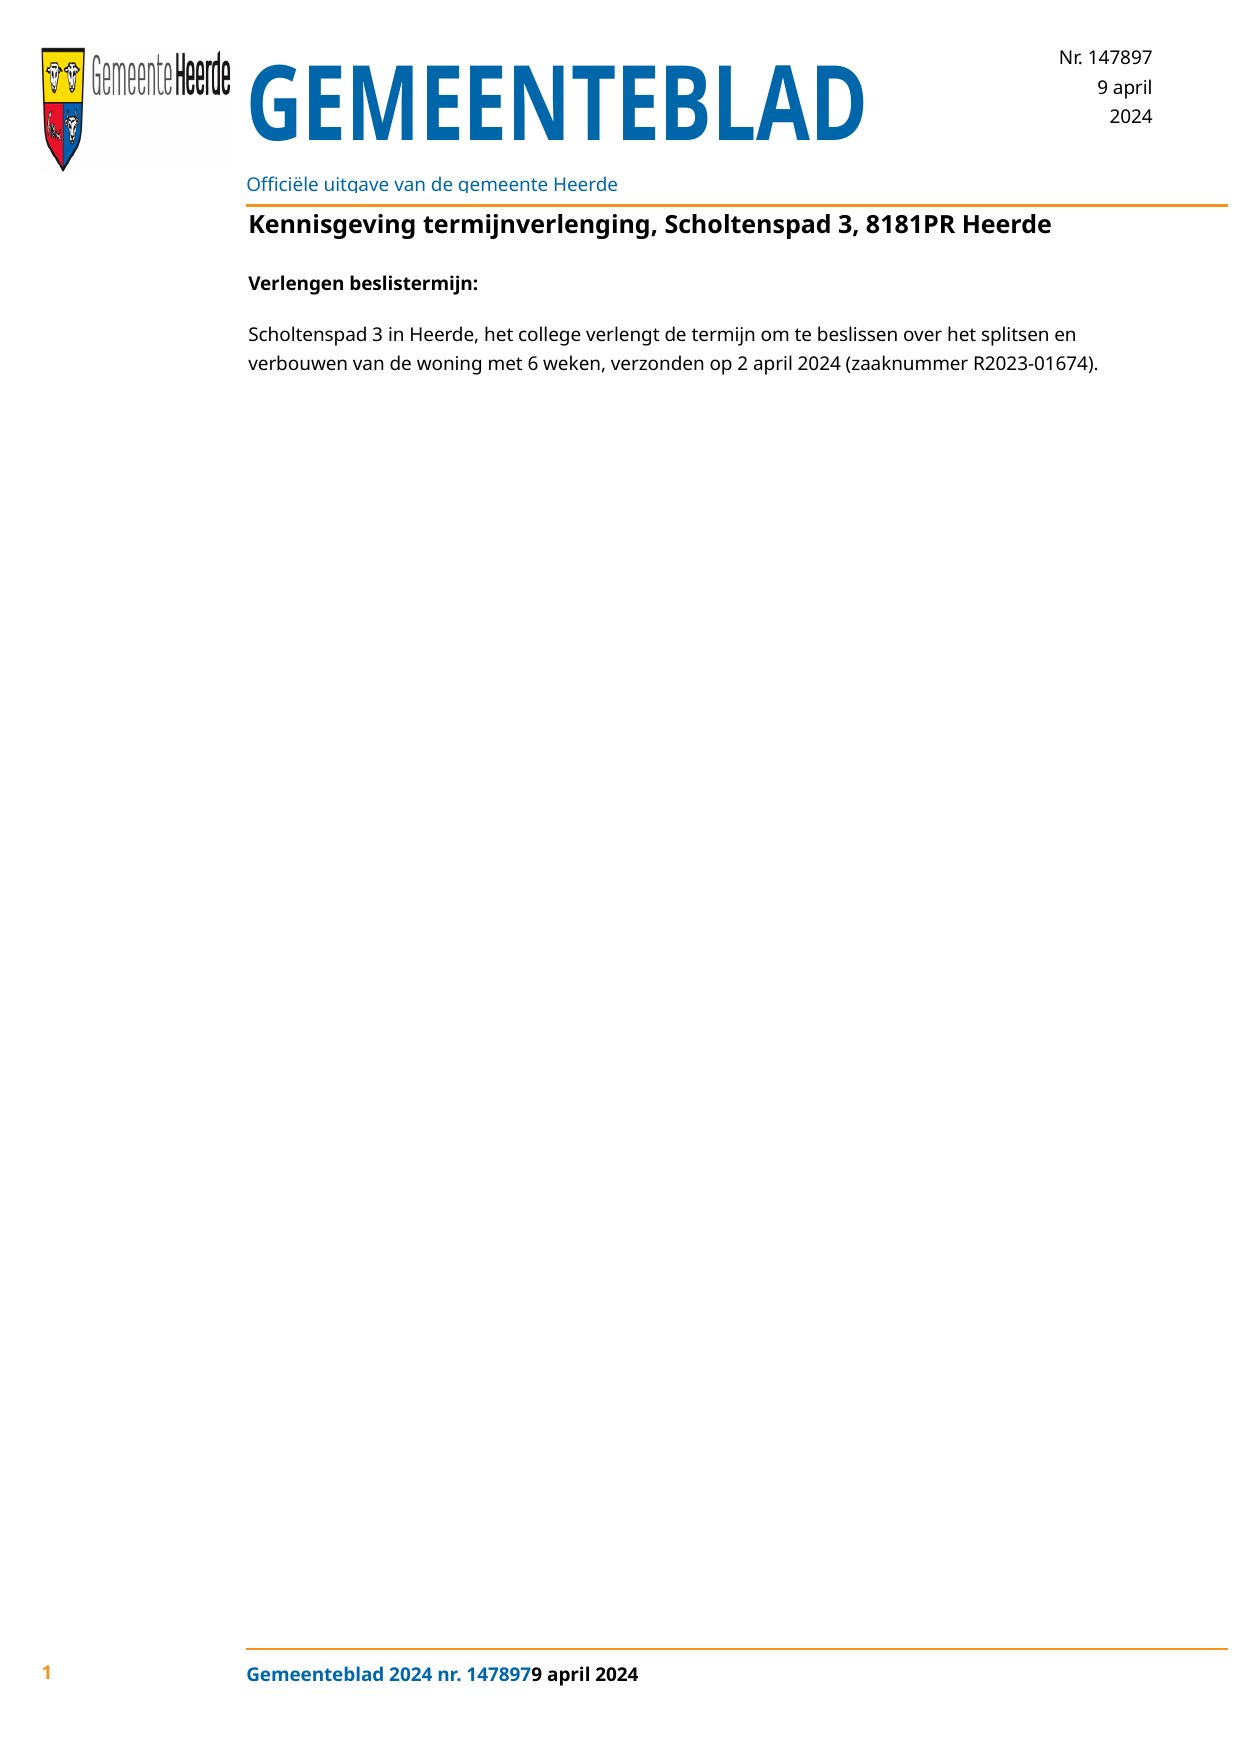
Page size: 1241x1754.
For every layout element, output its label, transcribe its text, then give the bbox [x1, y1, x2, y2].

text Verlengen beslistermijn: [248, 270, 1152, 296]
picture [41, 47, 231, 172]
text Kennisgeving termijnverlenging, Scholtenspad 3, 8181PR Heerde [248, 207, 1152, 241]
text Scholtenspad 3 in Heerde, het college verlengt de termijn om te beslissen over het splitsen en verbouwen van de woning met 6 weken, verzonden op 2 april 2024 (zaaknummer R2023-01674). [248, 321, 1152, 376]
